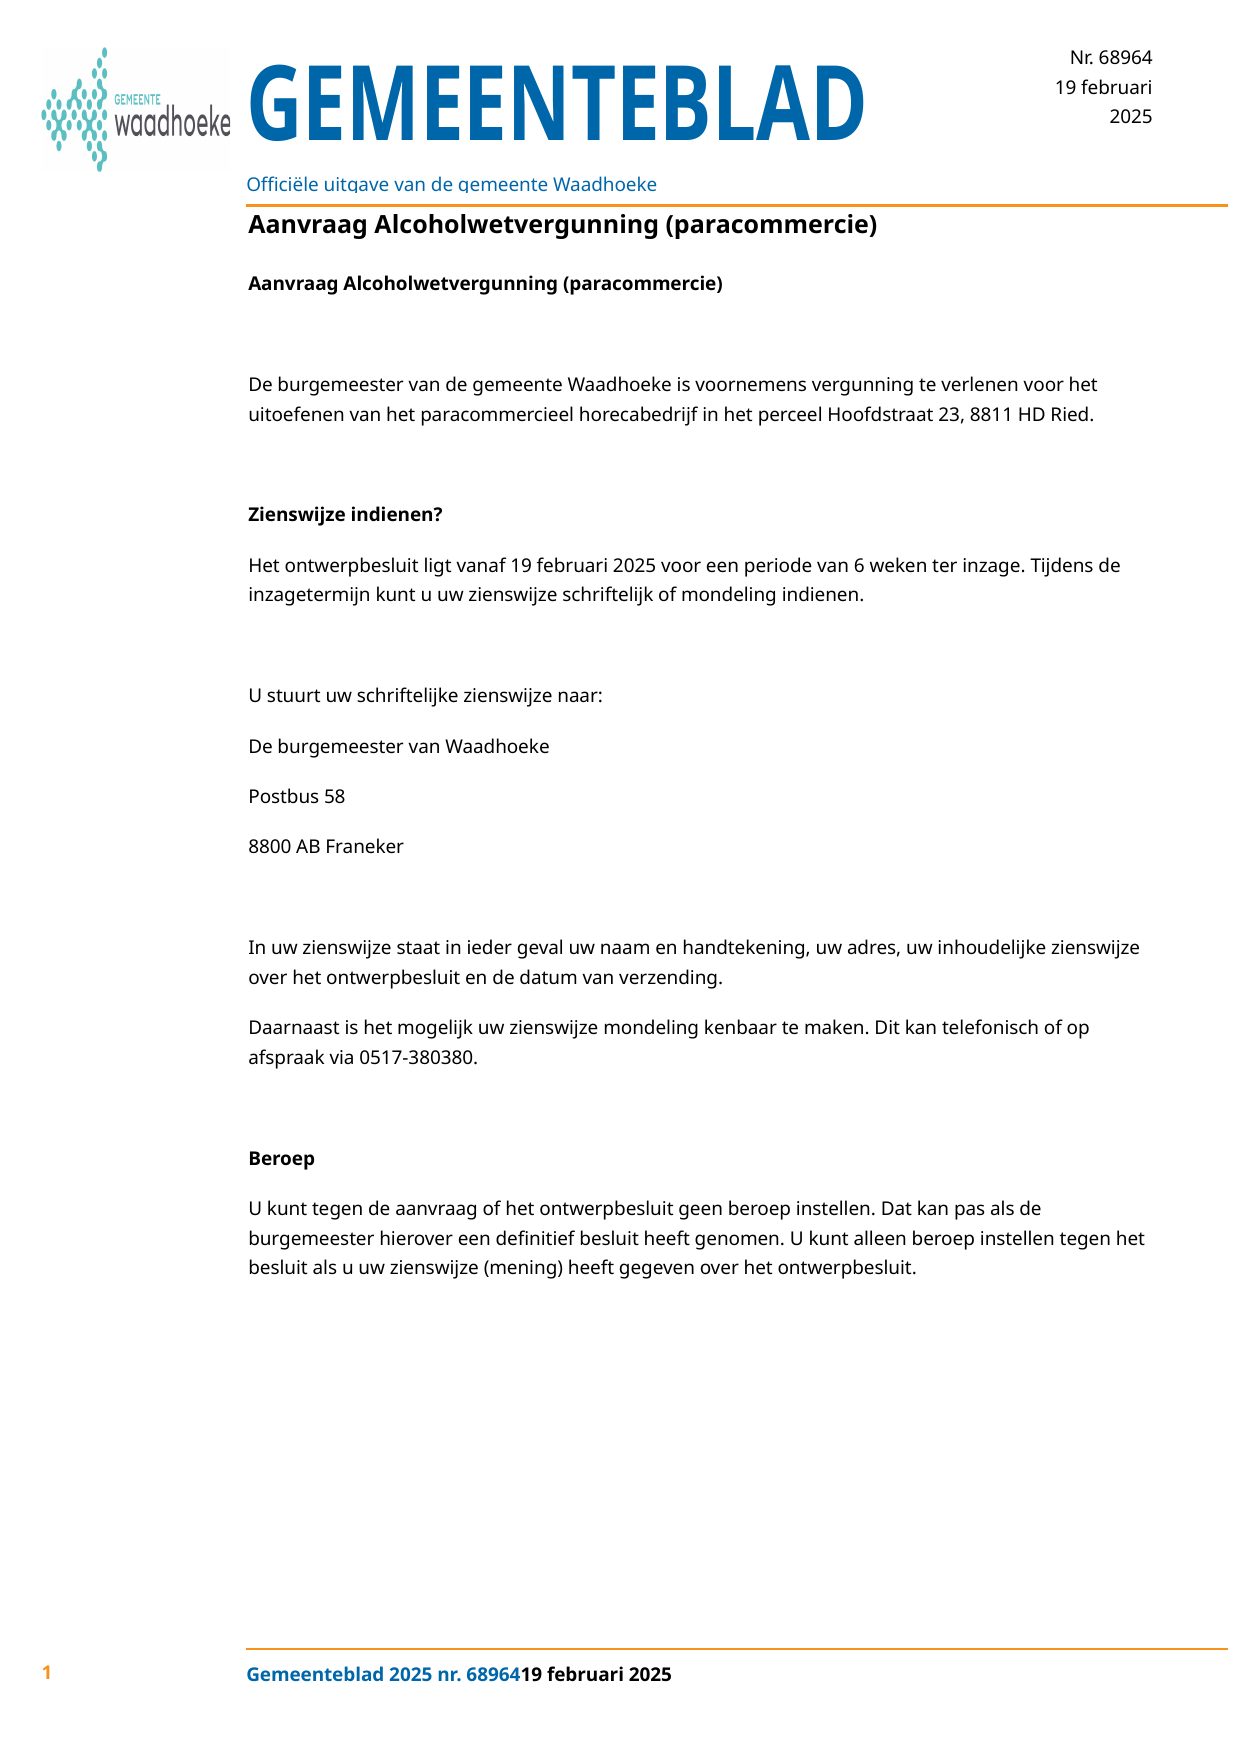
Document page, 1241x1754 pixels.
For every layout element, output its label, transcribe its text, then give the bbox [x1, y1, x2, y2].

text In uw zienswijze staat in ieder geval uw naam en handtekening, uw adres, uw inhoudelijke zienswijze over het ontwerpbesluit en de datum van verzending. [248, 934, 1152, 990]
text U kunt tegen de aanvraag of het ontwerpbesluit geen beroep instellen. Dat kan pas als de burgemeester hierover een definitief besluit heeft genomen. U kunt alleen beroep instellen tegen het besluit als u uw zienswijze (mening) heeft gegeven over het ontwerpbesluit. [248, 1195, 1152, 1280]
text Het ontwerpbesluit ligt vanaf 19 februari 2025 voor een periode van 6 weken ter inzage. Tijdens de inzagetermijn kunt u uw zienswijze schriftelijk of mondeling indienen. [248, 552, 1152, 607]
picture [41, 47, 231, 172]
text Beroep [248, 1145, 1152, 1171]
text 8800 AB Franeker [248, 834, 1152, 859]
text Aanvraag Alcoholwetvergunning (paracommercie) [248, 270, 1152, 296]
text Postbus 58 [248, 783, 1152, 809]
text De burgemeester van Waadhoeke [248, 733, 1152, 758]
text Zienswijze indienen? [248, 502, 1152, 527]
text Aanvraag Alcoholwetvergunning (paracommercie) [248, 207, 1152, 241]
text Daarnaast is het mogelijk uw zienswijze mondeling kenbaar te maken. Dit kan telefonisch of op afspraak via 0517-380380. [248, 1014, 1152, 1070]
text U stuurt uw schriftelijke zienswijze naar: [248, 682, 1152, 708]
text De burgemeester van de gemeente Waadhoeke is voornemens vergunning te verlenen voor het uitoefenen van het paracommercieel horecabedrijf in het perceel Hoofdstraat 23, 8811 HD Ried. [248, 371, 1152, 426]
